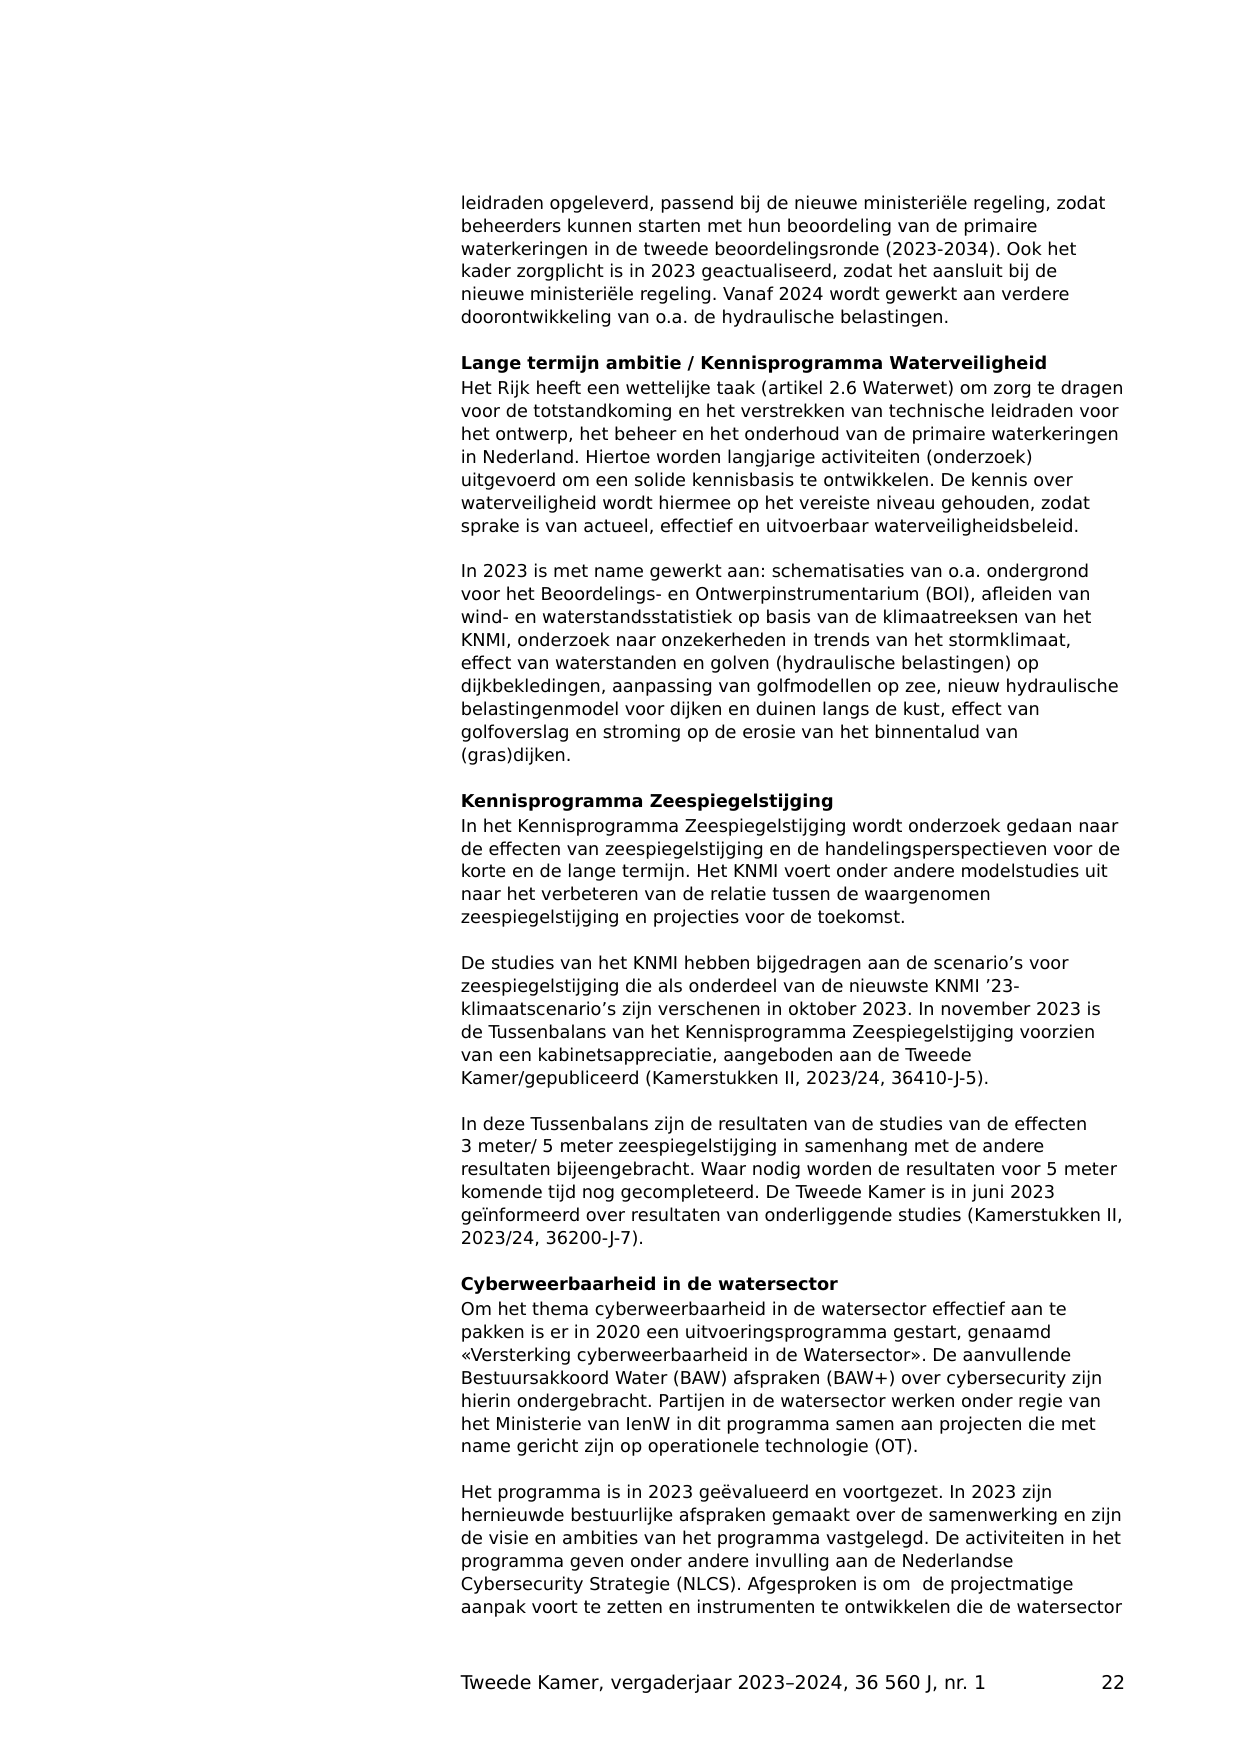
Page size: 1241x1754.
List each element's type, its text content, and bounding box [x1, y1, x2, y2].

text Cyberweerbaarheid in de watersector [461, 1272, 1125, 1295]
text Om het thema cyberweerbaarheid in de watersector effectief aan te pakken is er in 2020 een uitvoeringsprogramma gestart, genaamd «Versterking cyberweerbaarheid in de Watersector». De aanvullende Bestuursakkoord Water (BAW) afspraken (BAW+) over cybersecurity zĳn hierin ondergebracht. Partĳen in de watersector werken onder regie van het Ministerie van IenW in dit programma samen aan projecten die met name gericht zĳn op operationele technologie (OT). [461, 1297, 1125, 1457]
text Kennisprogramma Zeespiegelstijging [461, 789, 1125, 812]
text In het Kennisprogramma Zeespiegelstijging wordt onderzoek gedaan naar de effecten van zeespiegelstijging en de handelingsperspectieven voor de korte en de lange termijn. Het KNMI voert onder andere modelstudies uit naar het verbeteren van de relatie tussen de waargenomen zeespiegelstijging en projecties voor de toekomst. [461, 814, 1125, 928]
text De studies van het KNMI hebben bijgedragen aan de scenario’s voor zeespiegelstijging die als onderdeel van de nieuwste KNMI ’23-klimaatscenario’s zijn verschenen in oktober 2023. In november 2023 is de Tussenbalans van het Kennisprogramma Zeespiegelstijging voorzien van een kabinetsappreciatie, aangeboden aan de Tweede Kamer/gepubliceerd (Kamerstukken II, 2023/24, 36410-J-5). [461, 951, 1125, 1089]
text In 2023 is met name gewerkt aan: schematisaties van o.a. ondergrond voor het Beoordelings- en Ontwerpinstrumentarium (BOI), afleiden van wind- en waterstandsstatistiek op basis van de klimaatreeksen van het KNMI, onderzoek naar onzekerheden in trends van het stormklimaat, effect van waterstanden en golven (hydraulische belastingen) op dijkbekledingen, aanpassing van golfmodellen op zee, nieuw hydraulische belastingenmodel voor dijken en duinen langs de kust, effect van golfoverslag en stroming op de erosie van het binnentalud van (gras)dijken. [461, 559, 1125, 766]
text Het programma is in 2023 geëvalueerd en voortgezet. In 2023 zijn hernieuwde bestuurlĳke afspraken gemaakt over de samenwerking en zijn de visie en ambities van het programma vastgelegd. De activiteiten in het programma geven onder andere invulling aan de Nederlandse Cybersecurity Strategie (NLCS). Afgesproken is om de projectmatige aanpak voort te zetten en instrumenten te ontwikkelen die de watersector [461, 1480, 1125, 1618]
text In deze Tussenbalans zijn de resultaten van de studies van de effecten 3 meter/ 5 meter zeespiegelstijging in samenhang met de andere resultaten bijeengebracht. Waar nodig worden de resultaten voor 5 meter komende tijd nog gecompleteerd. De Tweede Kamer is in juni 2023 geïnformeerd over resultaten van onderliggende studies (Kamerstukken II, 2023/24, 36200-J-7). [461, 1112, 1125, 1249]
text Lange termijn ambitie / Kennisprogramma Waterveiligheid [461, 351, 1125, 374]
text leidraden opgeleverd, passend bij de nieuwe ministeriële regeling, zodat beheerders kunnen starten met hun beoordeling van de primaire waterkeringen in de tweede beoordelingsronde (2023-2034). Ook het kader zorgplicht is in 2023 geactualiseerd, zodat het aansluit bij de nieuwe ministeriële regeling. Vanaf 2024 wordt gewerkt aan verdere doorontwikkeling van o.a. de hydraulische belastingen. [461, 191, 1125, 328]
text Het Rijk heeft een wettelijke taak (artikel 2.6 Waterwet) om zorg te dragen voor de totstandkoming en het verstrekken van technische leidraden voor het ontwerp, het beheer en het onderhoud van de primaire waterkeringen in Nederland. Hiertoe worden langjarige activiteiten (onderzoek) uitgevoerd om een solide kennisbasis te ontwikkelen. De kennis over waterveiligheid wordt hiermee op het vereiste niveau gehouden, zodat sprake is van actueel, effectief en uitvoerbaar waterveiligheidsbeleid. [461, 376, 1125, 537]
